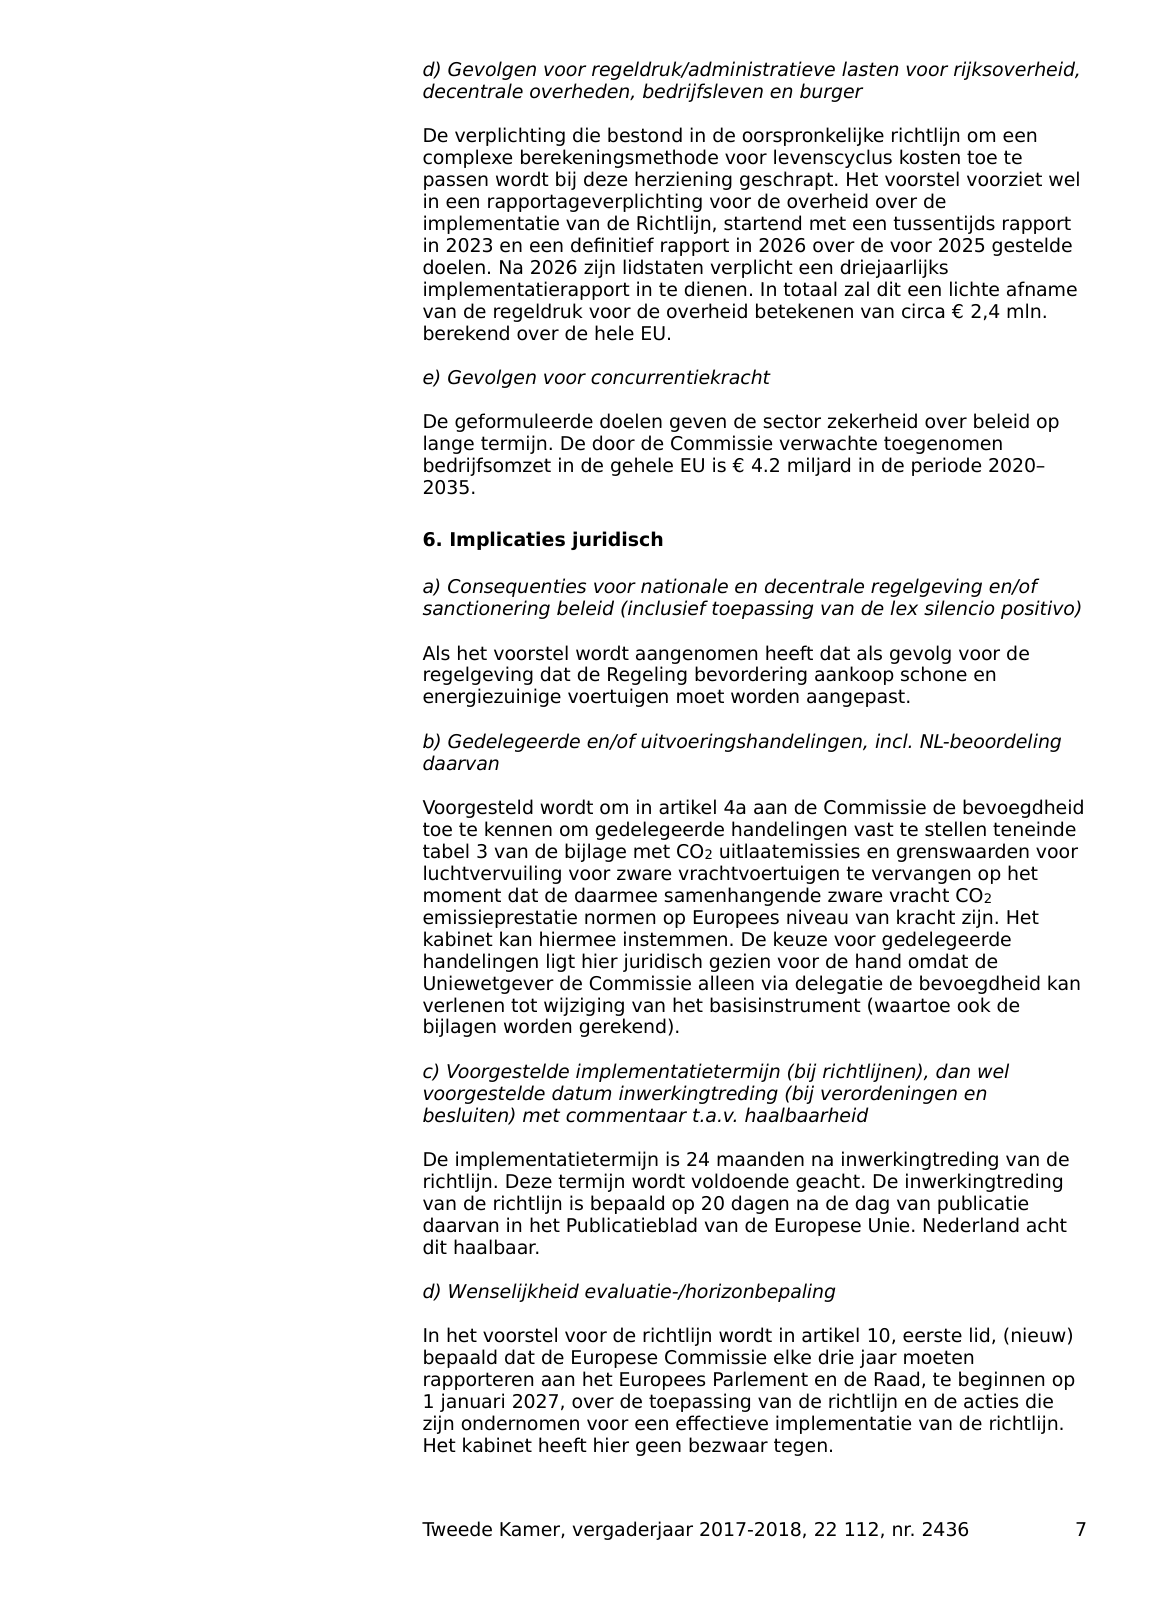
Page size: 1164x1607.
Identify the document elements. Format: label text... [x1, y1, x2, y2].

subtitle c) Voorgestelde implementatietermijn (bij richtlijnen), dan wel voorgestelde datum inwerkingtreding (bij verordeningen en besluiten) met commentaar t.a.v. haalbaarheid [422, 1061, 1087, 1127]
subtitle b) Gedelegeerde en/of uitvoeringshandelingen, incl. NL-beoordeling daarvan [422, 731, 1087, 774]
subtitle d) Wenselijkheid evaluatie-/horizonbepaling [422, 1281, 1087, 1303]
subtitle 6. Implicaties juridisch [422, 529, 1087, 551]
text De verplichting die bestond in de oorspronkelijke richtlijn om een complexe berekeningsmethode voor levenscyclus kosten toe te passen wordt bij deze herziening geschrapt. Het voorstel voorziet wel in een rapportageverplichting voor de overheid over de implementatie van de Richtlijn, startend met een tussentijds rapport in 2023 en een definitief rapport in 2026 over de voor 2025 gestelde doelen. Na 2026 zijn lidstaten verplicht een driejaarlijks implementatierapport in te dienen. In totaal zal dit een lichte afname van de regeldruk voor de overheid betekenen van circa € 2,4 mln. berekend over de hele EU. [422, 125, 1087, 345]
text De geformuleerde doelen geven de sector zekerheid over beleid op lange termijn. De door de Commissie verwachte toegenomen bedrijfsomzet in de gehele EU is € 4.2 miljard in de periode 2020–2035. [422, 411, 1087, 499]
subtitle a) Consequenties voor nationale en decentrale regelgeving en/of sanctionering beleid (inclusief toepassing van de lex silencio positivo) [422, 576, 1087, 620]
text In het voorstel voor de richtlijn wordt in artikel 10, eerste lid, (nieuw) bepaald dat de Europese Commissie elke drie jaar moeten rapporteren aan het Europees Parlement en de Raad, te beginnen op 1 januari 2027, over de toepassing van de richtlijn en de acties die zijn ondernomen voor een effectieve implementatie van de richtlijn. Het kabinet heeft hier geen bezwaar tegen. [422, 1325, 1087, 1457]
subtitle d) Gevolgen voor regeldruk/administratieve lasten voor rijksoverheid, decentrale overheden, bedrijfsleven en burger [422, 59, 1087, 103]
text Voorgesteld wordt om in artikel 4a aan de Commissie de bevoegdheid toe te kennen om gedelegeerde handelingen vast te stellen teneinde tabel 3 van de bijlage met CO2 uitlaatemissies en grenswaarden voor luchtvervuiling voor zware vrachtvoertuigen te vervangen op het moment dat de daarmee samenhangende zware vracht CO2 emissieprestatie normen op Europees niveau van kracht zijn. Het kabinet kan hiermee instemmen. De keuze voor gedelegeerde handelingen ligt hier juridisch gezien voor de hand omdat de Uniewetgever de Commissie alleen via delegatie de bevoegdheid kan verlenen tot wijziging van het basisinstrument (waartoe ook de bijlagen worden gerekend). [422, 797, 1087, 1038]
text De implementatietermijn is 24 maanden na inwerkingtreding van de richtlijn. Deze termijn wordt voldoende geacht. De inwerkingtreding van de richtlijn is bepaald op 20 dagen na de dag van publicatie daarvan in het Publicatieblad van de Europese Unie. Nederland acht dit haalbaar. [422, 1149, 1087, 1259]
text Als het voorstel wordt aangenomen heeft dat als gevolg voor de regelgeving dat de Regeling bevordering aankoop schone en energiezuinige voertuigen moet worden aangepast. [422, 642, 1087, 708]
subtitle e) Gevolgen voor concurrentiekracht [422, 367, 1087, 389]
